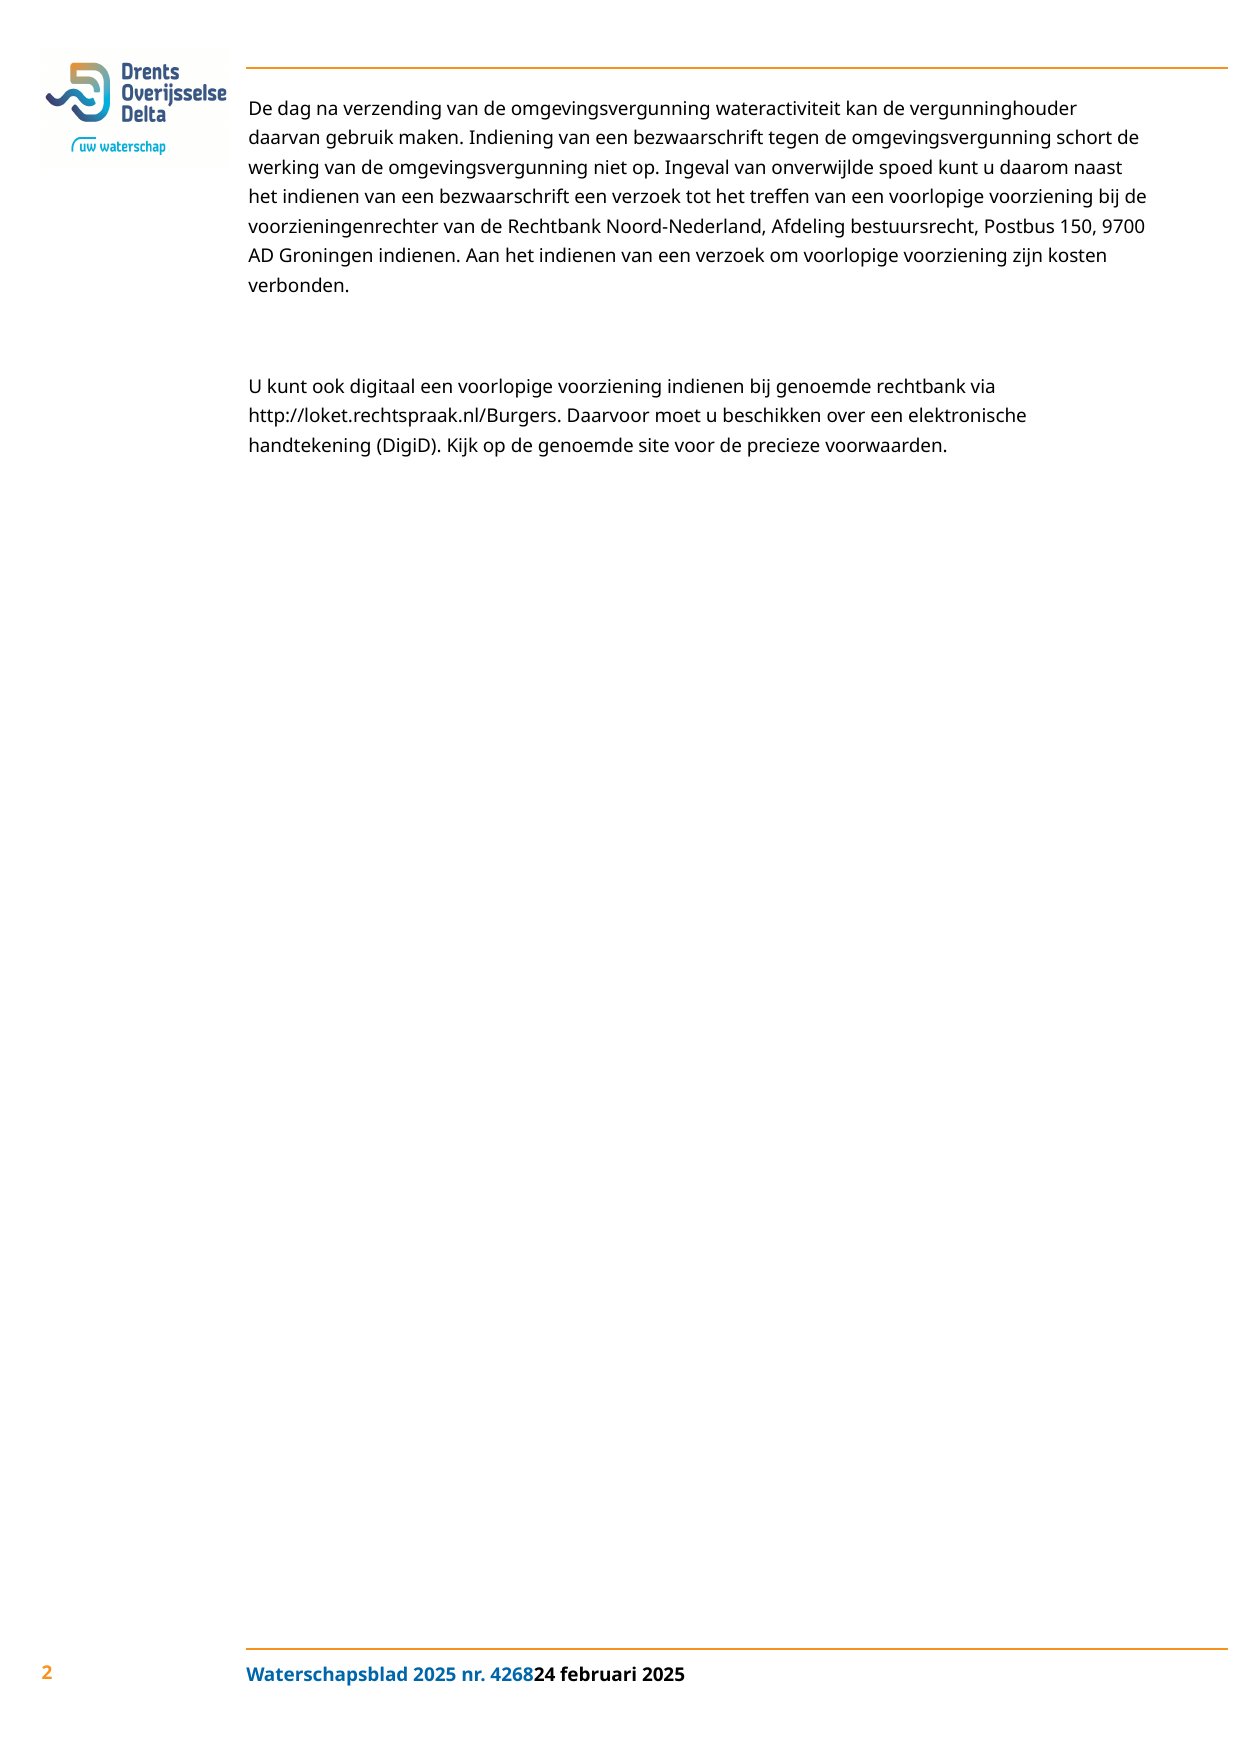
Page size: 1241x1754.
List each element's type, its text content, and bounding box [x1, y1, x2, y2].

picture [41, 47, 231, 172]
text U kunt ook digitaal een voorlopige voorziening indienen bij genoemde rechtbank via http://loket.rechtspraak.nl/Burgers. Daarvoor moet u beschikken over een elektronische handtekening (DigiD). Kijk op de genoemde site voor de precieze voorwaarden. [248, 373, 1152, 458]
text De dag na verzending van de omgevingsvergunning wateractiviteit kan de vergunninghouder daarvan gebruik maken. Indiening van een bezwaarschrift tegen de omgevingsvergunning schort de werking van de omgevingsvergunning niet op. Ingeval van onverwijlde spoed kunt u daarom naast het indienen van een bezwaarschrift een verzoek tot het treffen van een voorlopige voorziening bij de voorzieningenrechter van de Rechtbank Noord-Nederland, Afdeling bestuursrecht, Postbus 150, 9700 AD Groningen indienen. Aan het indienen van een verzoek om voorlopige voorziening zijn kosten verbonden. [248, 95, 1152, 298]
